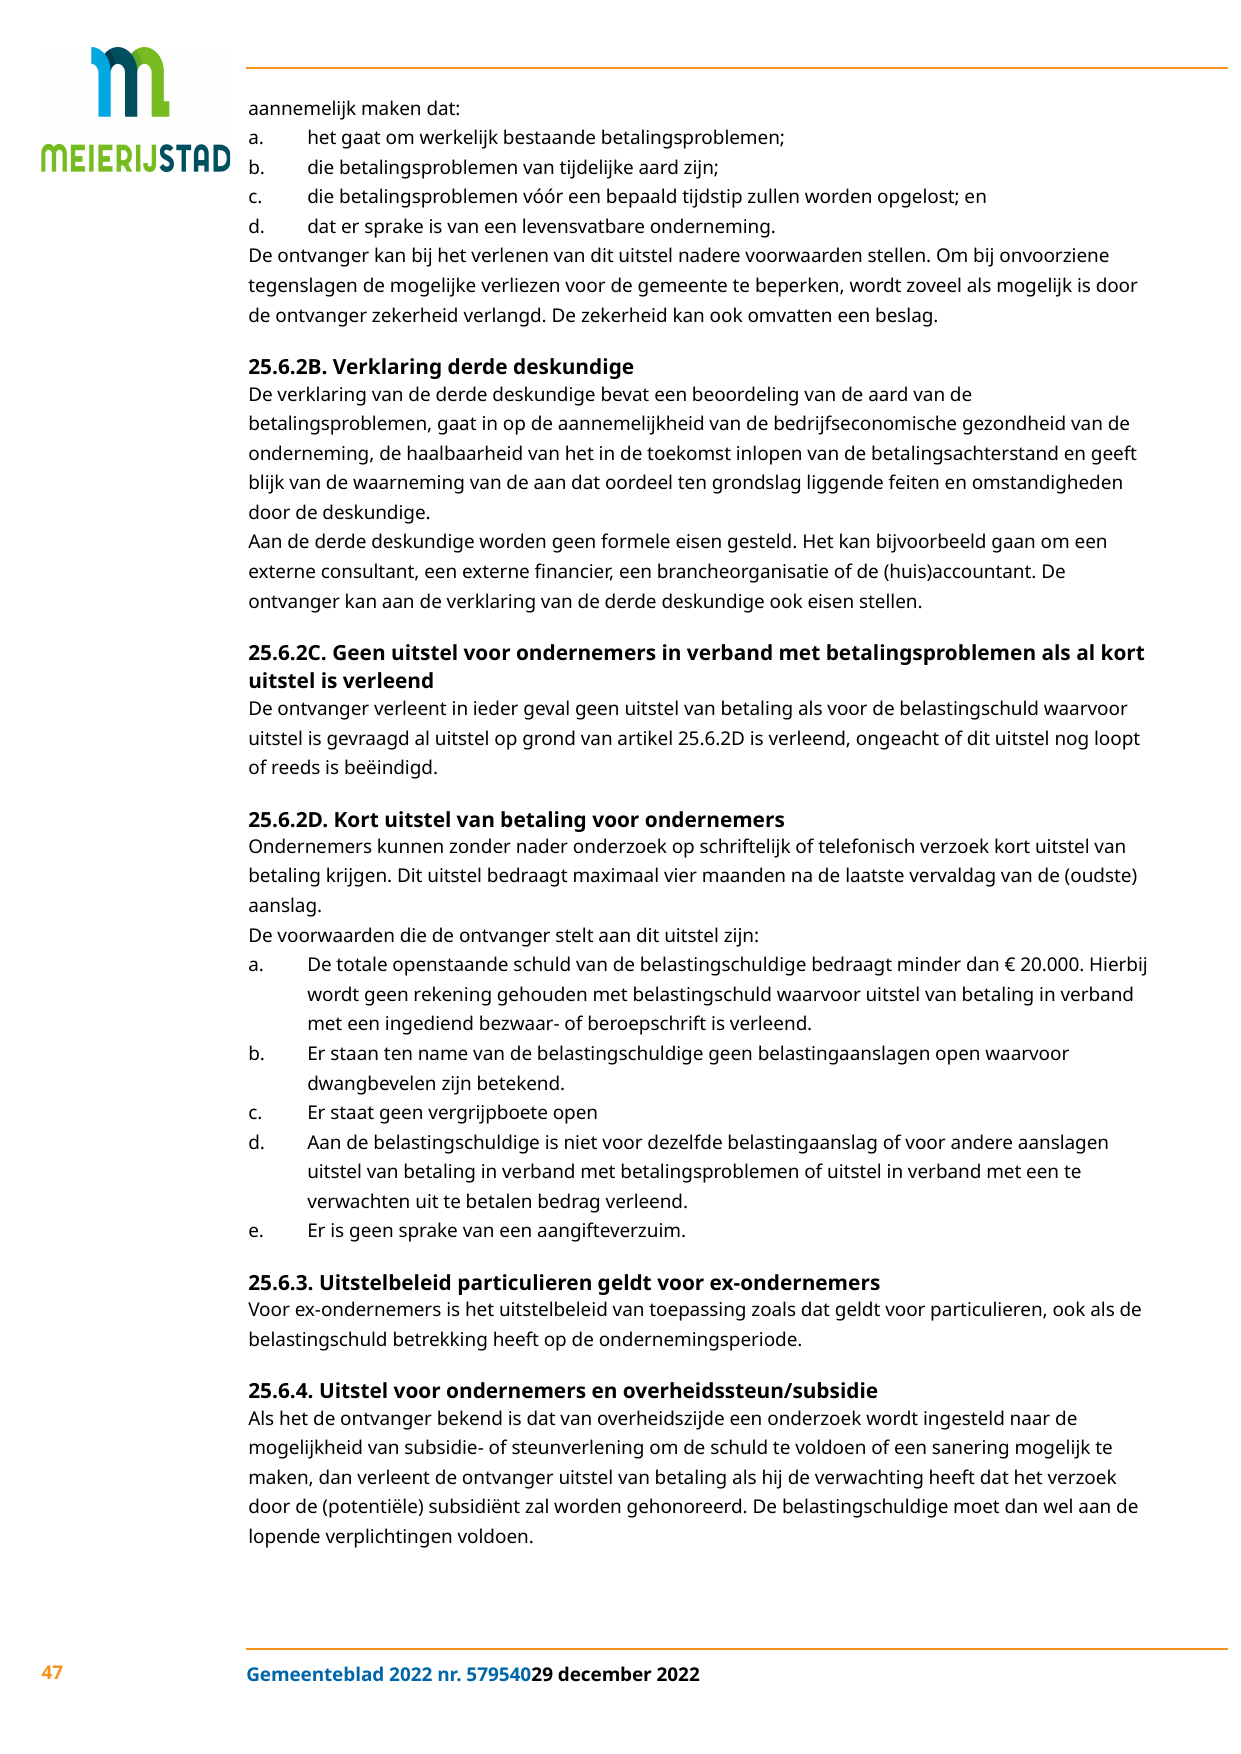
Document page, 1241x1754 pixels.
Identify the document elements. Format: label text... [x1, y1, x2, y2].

list Er staat geen vergrijpboete open [248, 1099, 1152, 1125]
text De ontvanger verleent in ieder geval geen uitstel van betaling als voor de belastingschuld waarvoor uitstel is gevraagd al uitstel op grond van artikel 25.6.2D is verleend, ongeacht of dit uitstel nog loopt of reeds is beëindigd. [248, 695, 1152, 780]
text 25.6.3. Uitstelbeleid particulieren geldt voor ex-ondernemers [248, 1268, 1152, 1297]
picture [41, 47, 231, 172]
text Als het de ontvanger bekend is dat van overheidszijde een onderzoek wordt ingesteld naar de mogelijkheid van subsidie- of steunverlening om de schuld te voldoen of een sanering mogelijk te maken, dan verleent de ontvanger uitstel van betaling als hij de verwachting heeft dat het verzoek door de (potentiële) subsidiënt zal worden gehonoreerd. De belastingschuldige moet dan wel aan de lopende verplichtingen voldoen. [248, 1405, 1152, 1549]
list Aan de belastingschuldige is niet voor dezelfde belastingaanslag of voor andere aanslagen uitstel van betaling in verband met betalingsproblemen of uitstel in verband met een te verwachten uit te betalen bedrag verleend. [248, 1129, 1152, 1214]
text 25.6.2B. Verklaring derde deskundige [248, 352, 1152, 381]
list het gaat om werkelijk bestaande betalingsproblemen; [248, 124, 1152, 150]
text Ondernemers kunnen zonder nader onderzoek op schriftelijk of telefonisch verzoek kort uitstel van betaling krijgen. Dit uitstel bedraagt maximaal vier maanden na de laatste vervaldag van de (oudste) aanslag. [248, 833, 1152, 918]
list die betalingsproblemen van tijdelijke aard zijn; [248, 154, 1152, 180]
text De ontvanger kan bij het verlenen van dit uitstel nadere voorwaarden stellen. Om bij onvoorziene tegenslagen de mogelijke verliezen voor de gemeente te beperken, wordt zoveel als mogelijk is door de ontvanger zekerheid verlangd. De zekerheid kan ook omvatten een beslag. [248, 243, 1152, 328]
list Er staan ten name van de belastingschuldige geen belastingaanslagen open waarvoor dwangbevelen zijn betekend. [248, 1040, 1152, 1096]
text 25.6.2D. Kort uitstel van betaling voor ondernemers [248, 805, 1152, 833]
text Aan de derde deskundige worden geen formele eisen gesteld. Het kan bijvoorbeeld gaan om een externe consultant, een externe financier, een brancheorganisatie of de (huis)accountant. De ontvanger kan aan de verklaring van de derde deskundige ook eisen stellen. [248, 529, 1152, 613]
text Voor ex-ondernemers is het uitstelbeleid van toepassing zoals dat geldt voor particulieren, ook als de belastingschuld betrekking heeft op de ondernemingsperiode. [248, 1297, 1152, 1352]
text De verklaring van de derde deskundige bevat een beoordeling van de aard van de betalingsproblemen, gaat in op de aannemelijkheid van de bedrijfseconomische gezondheid van de onderneming, de haalbaarheid van het in de toekomst inlopen van de betalingsachterstand en geeft blijk van de waarneming van de aan dat oordeel ten grondslag liggende feiten en omstandigheden door de deskundige. [248, 381, 1152, 525]
text De voorwaarden die de ontvanger stelt aan dit uitstel zijn: [248, 922, 1152, 948]
text 25.6.2C. Geen uitstel voor ondernemers in verband met betalingsproblemen als al kort uitstel is verleend [248, 638, 1152, 695]
list De totale openstaande schuld van de belastingschuldige bedraagt minder dan € 20.000. Hierbij wordt geen rekening gehouden met belastingschuld waarvoor uitstel van betaling in verband met een ingediend bezwaar- of beroepschrift is verleend. [248, 951, 1152, 1036]
text aannemelijk maken dat: [248, 95, 1152, 121]
text 25.6.4. Uitstel voor ondernemers en overheidssteun/subsidie [248, 1377, 1152, 1405]
list Er is geen sprake van een aangifteverzuim. [248, 1218, 1152, 1243]
list dat er sprake is van een levensvatbare onderneming. [248, 213, 1152, 239]
list die betalingsproblemen vóór een bepaald tijdstip zullen worden opgelost; en [248, 183, 1152, 209]
